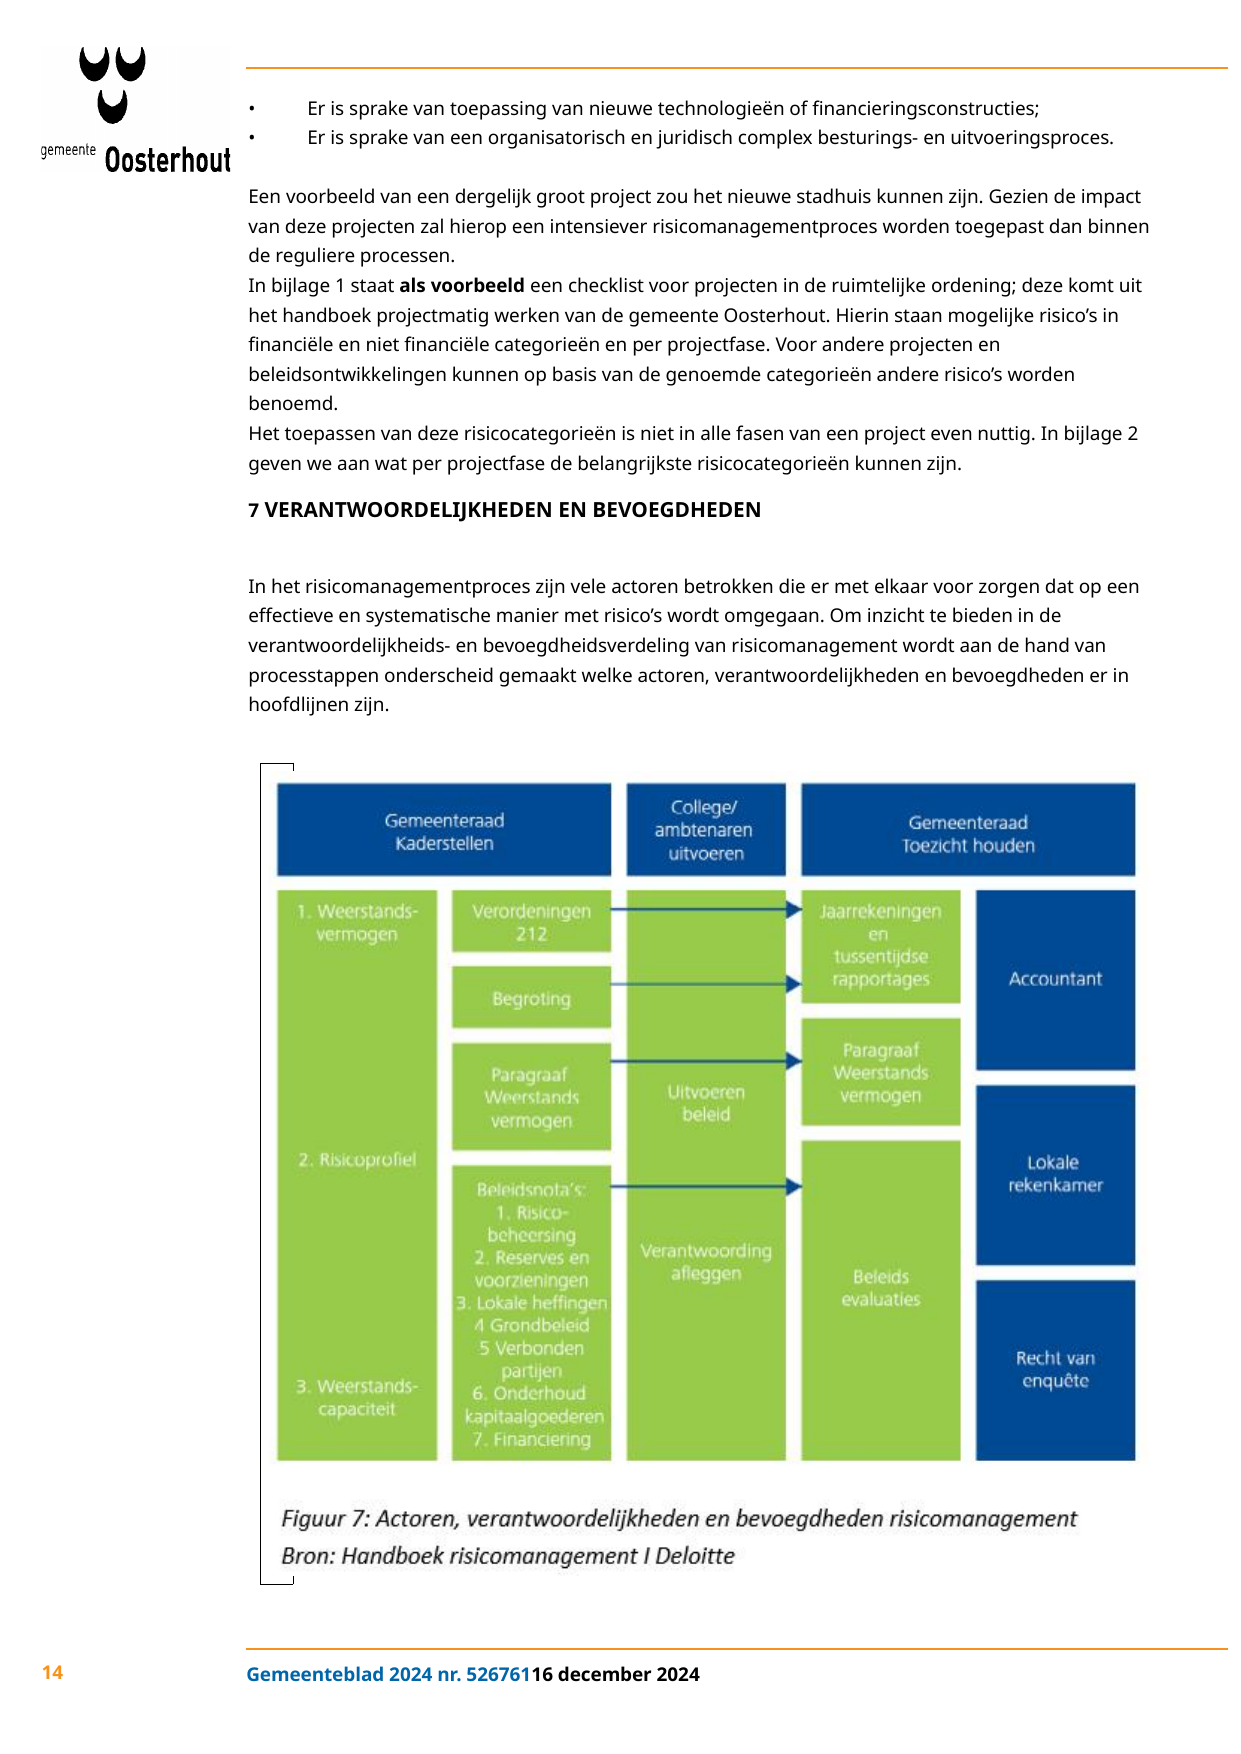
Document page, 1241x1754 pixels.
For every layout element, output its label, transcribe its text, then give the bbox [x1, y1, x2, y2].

text In het risicomanagementproces zijn vele actoren betrokken die er met elkaar voor zorgen dat op een effectieve en systematische manier met risico’s wordt omgegaan. Om inzicht te bieden in de verantwoordelijkheids- en bevoegdheidsverdeling van risicomanagement wordt aan de hand van processtappen onderscheid gemaakt welke actoren, verantwoordelijkheden en bevoegdheden er in hoofdlijnen zijn. [248, 573, 1152, 717]
text In bijlage 1 staat als voorbeeld een checklist voor projecten in de ruimtelijke ordening; deze komt uit het handboek projectmatig werken van de gemeente Oosterhout. Hierin staan mogelijke risico’s in financiële en niet financiële categorieën en per projectfase. Voor andere projecten en beleidsontwikkelingen kunnen op basis van de genoemde categorieën andere risico’s worden benoemd. [248, 272, 1152, 416]
text Het toepassen van deze risicocategorieën is niet in alle fasen van een project even nuttig. In bijlage 2 geven we aan wat per projectfase de belangrijkste risicocategorieën kunnen zijn. [248, 420, 1152, 476]
text 7 VERANTWOORDELIJKHEDEN EN BEVOEGDHEDEN [248, 495, 1152, 524]
text Een voorbeeld van een dergelijk groot project zou het nieuwe stadhuis kunnen zijn. Gezien de impact van deze projecten zal hierop een intensiever risicomanagementproces worden toegepast dan binnen de reguliere processen. [248, 183, 1152, 268]
list Er is sprake van toepassing van nieuwe technologieën of financieringsconstructies; [248, 95, 1152, 121]
picture [41, 47, 231, 172]
list Er is sprake van een organisatorisch en juridisch complex besturings- en uitvoeringsproces. [248, 124, 1152, 150]
picture [268, 771, 1149, 1576]
